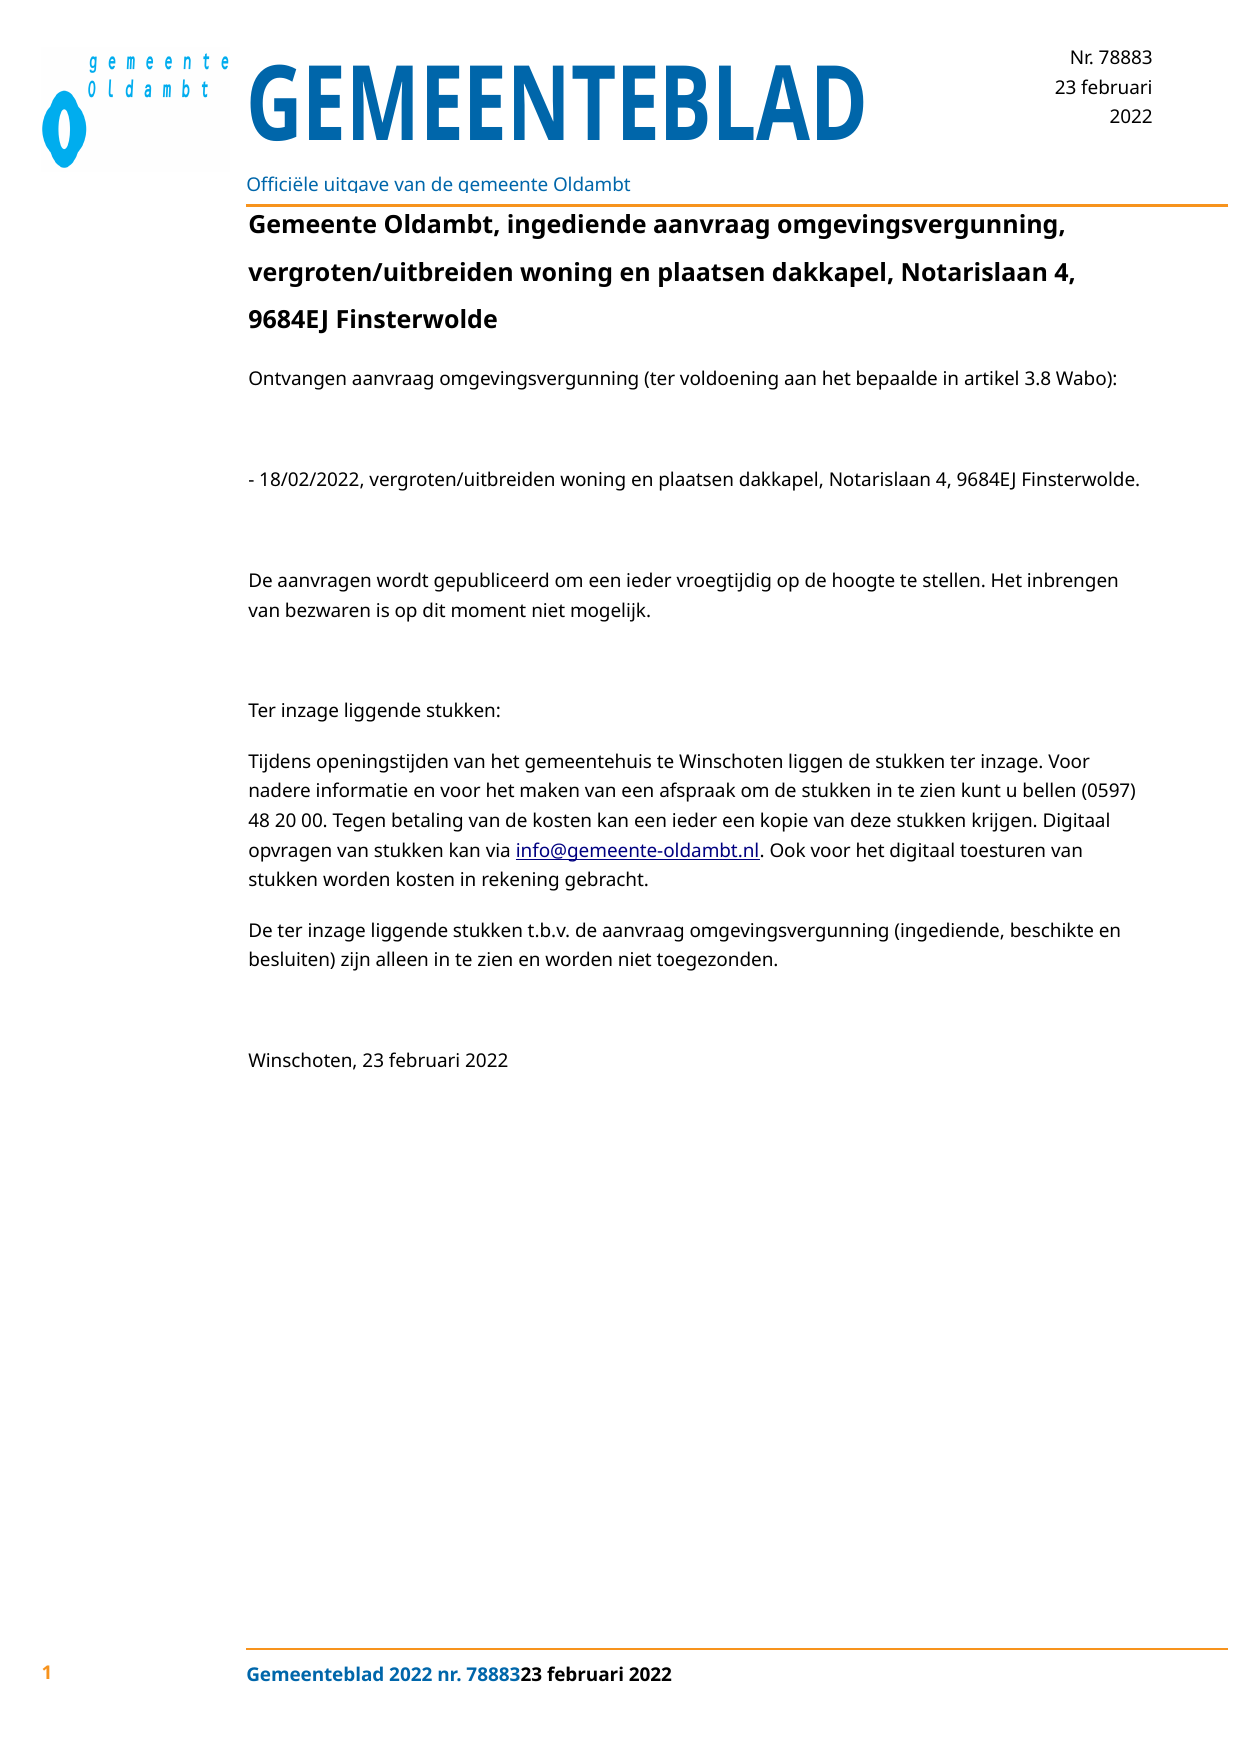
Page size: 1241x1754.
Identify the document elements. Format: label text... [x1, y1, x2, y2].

text Winschoten, 23 februari 2022 [248, 1047, 1152, 1073]
text Tijdens openingstijden van het gemeentehuis te Winschoten liggen de stukken ter inzage. Voor nadere informatie en voor het maken van een afspraak om de stukken in te zien kunt u bellen (0597) 48 20 00. Tegen betaling van de kosten kan een ieder een kopie van deze stukken krijgen. Digitaal opvragen van stukken kan via info@gemeente-oldambt.nl. Ook voor het digitaal toesturen van stukken worden kosten in rekening gebracht. [248, 748, 1152, 892]
text Ter inzage liggende stukken: [248, 698, 1152, 723]
text De ter inzage liggende stukken t.b.v. de aanvraag omgevingsvergunning (ingediende, beschikte en besluiten) zijn alleen in te zien en worden niet toegezonden. [248, 917, 1152, 972]
text Ontvangen aanvraag omgevingsvergunning (ter voldoening aan het bepaalde in artikel 3.8 Wabo): [248, 366, 1152, 391]
picture [41, 47, 231, 172]
text De aanvragen wordt gepubliceerd om een ieder vroegtijdig op de hoogte te stellen. Het inbrengen van bezwaren is op dit moment niet mogelijk. [248, 567, 1152, 622]
text Gemeente Oldambt, ingediende aanvraag omgevingsvergunning, vergroten/uitbreiden woning en plaatsen dakkapel, Notarislaan 4, 9684EJ Finsterwolde [248, 207, 1152, 336]
text - 18/02/2022, vergroten/uitbreiden woning en plaatsen dakkapel, Notarislaan 4, 9684EJ Finsterwolde. [248, 466, 1152, 492]
